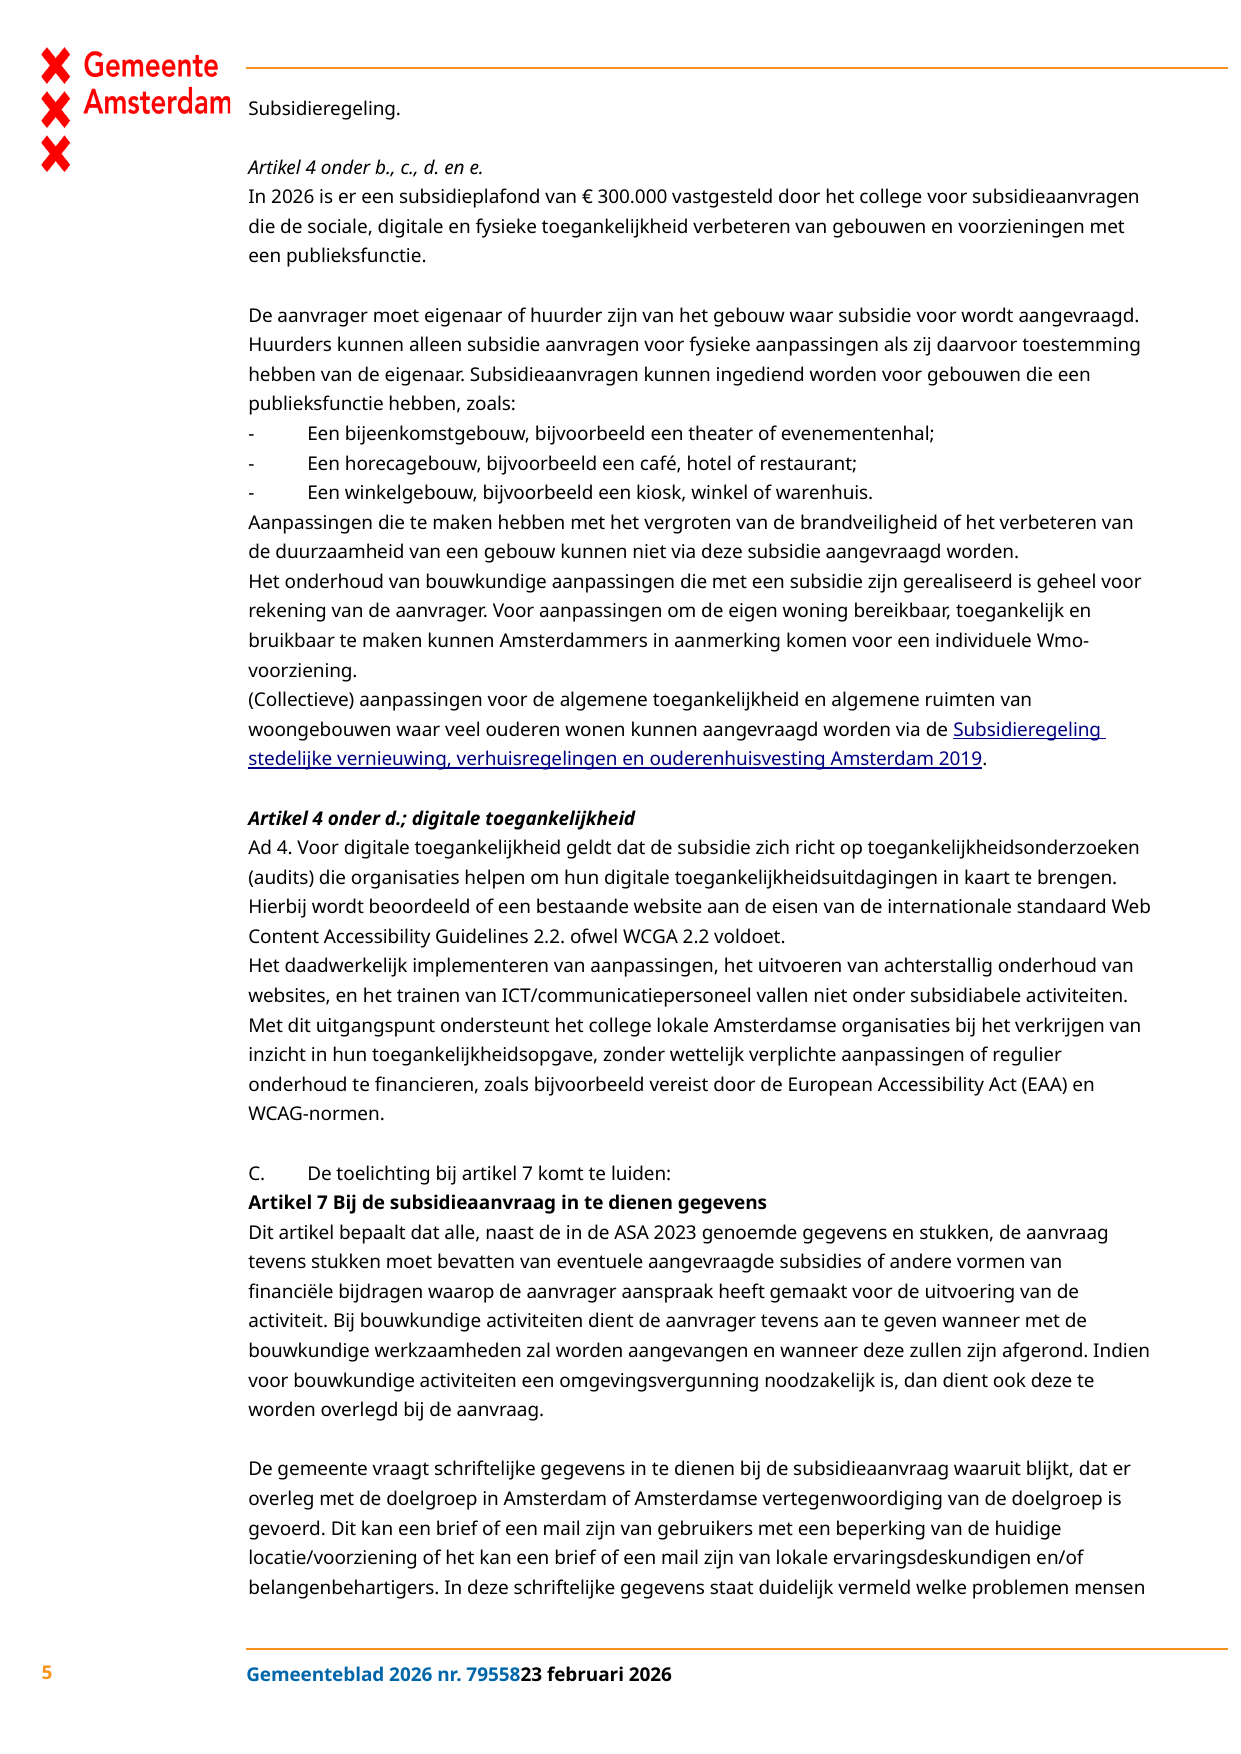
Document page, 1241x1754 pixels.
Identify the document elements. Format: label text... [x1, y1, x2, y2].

list Een bijeenkomstgebouw, bijvoorbeeld een theater of evenementenhal; [248, 420, 1152, 446]
text De gemeente vraagt schriftelijke gegevens in te dienen bij de subsidieaanvraag waaruit blijkt, dat er overleg met de doelgroep in Amsterdam of Amsterdamse vertegenwoordiging van de doelgroep is gevoerd. Dit kan een brief of een mail zijn van gebruikers met een beperking van de huidige locatie/voorziening of het kan een brief of een mail zijn van lokale ervaringsdeskundigen en/of belangenbehartigers. In deze schriftelijke gegevens staat duidelijk vermeld welke problemen mensen [248, 1456, 1152, 1600]
text Subsidieregeling. [248, 95, 1152, 121]
text Ad 4. Voor digitale toegankelijkheid geldt dat de subsidie zich richt op toegankelijkheidsonderzoeken (audits) die organisaties helpen om hun digitale toegankelijkheidsuitdagingen in kaart te brengen. Hierbij wordt beoordeeld of een bestaande website aan de eisen van de internationale standaard Web Content Accessibility Guidelines 2.2. ofwel WCGA 2.2 voldoet. [248, 834, 1152, 949]
list De toelichting bij artikel 7 komt te luiden: [248, 1160, 1152, 1186]
text Het daadwerkelijk implementeren van aanpassingen, het uitvoeren van achterstallig onderhoud van websites, en het trainen van ICT/communicatiepersoneel vallen niet onder subsidiabele activiteiten. Met dit uitgangspunt ondersteunt het college lokale Amsterdamse organisaties bij het verkrijgen van inzicht in hun toegankelijkheidsopgave, zonder wettelijk verplichte aanpassingen of regulier onderhoud te financieren, zoals bijvoorbeeld vereist door de European Accessibility Act (EAA) en WCAG-normen. [248, 953, 1152, 1126]
text Dit artikel bepaalt dat alle, naast de in de ASA 2023 genoemde gegevens en stukken, de aanvraag tevens stukken moet bevatten van eventuele aangevraagde subsidies of andere vormen van financiële bijdragen waarop de aanvrager aanspraak heeft gemaakt voor de uitvoering van de activiteit. Bij bouwkundige activiteiten dient de aanvrager tevens aan te geven wanneer met de bouwkundige werkzaamheden zal worden aangevangen en wanneer deze zullen zijn afgerond. Indien voor bouwkundige activiteiten een omgevingsvergunning noodzakelijk is, dan dient ook deze te worden overlegd bij de aanvraag. [248, 1219, 1152, 1422]
text Artikel 7 Bij de subsidieaanvraag in te dienen gegevens [248, 1189, 1152, 1215]
text Het onderhoud van bouwkundige aanpassingen die met een subsidie zijn gerealiseerd is geheel voor rekening van de aanvrager. Voor aanpassingen om de eigen woning bereikbaar, toegankelijk en bruikbaar te maken kunnen Amsterdammers in aanmerking komen voor een individuele Wmo-voorziening. [248, 568, 1152, 683]
text Artikel 4 onder b., c., d. en e. [248, 154, 1152, 180]
list Een winkelgebouw, bijvoorbeeld een kiosk, winkel of warenhuis. [248, 479, 1152, 505]
picture [41, 47, 231, 172]
text De aanvrager moet eigenaar of huurder zijn van het gebouw waar subsidie voor wordt aangevraagd. Huurders kunnen alleen subsidie aanvragen voor fysieke aanpassingen als zij daarvoor toestemming hebben van de eigenaar. Subsidieaanvragen kunnen ingediend worden voor gebouwen die een publieksfunctie hebben, zoals: [248, 302, 1152, 416]
text (Collectieve) aanpassingen voor de algemene toegankelijkheid en algemene ruimten van woongebouwen waar veel ouderen wonen kunnen aangevraagd worden via de Subsidieregeling stedelijke vernieuwing, verhuisregelingen en ouderenhuisvesting Amsterdam 2019. [248, 686, 1152, 771]
text In 2026 is er een subsidieplafond van € 300.000 vastgesteld door het college voor subsidieaanvragen die de sociale, digitale en fysieke toegankelijkheid verbeteren van gebouwen en voorzieningen met een publieksfunctie. [248, 183, 1152, 268]
text Aanpassingen die te maken hebben met het vergroten van de brandveiligheid of het verbeteren van de duurzaamheid van een gebouw kunnen niet via deze subsidie aangevraagd worden. [248, 509, 1152, 564]
text Artikel 4 onder d.; digitale toegankelijkheid [248, 805, 1152, 831]
list Een horecagebouw, bijvoorbeeld een café, hotel of restaurant; [248, 450, 1152, 476]
